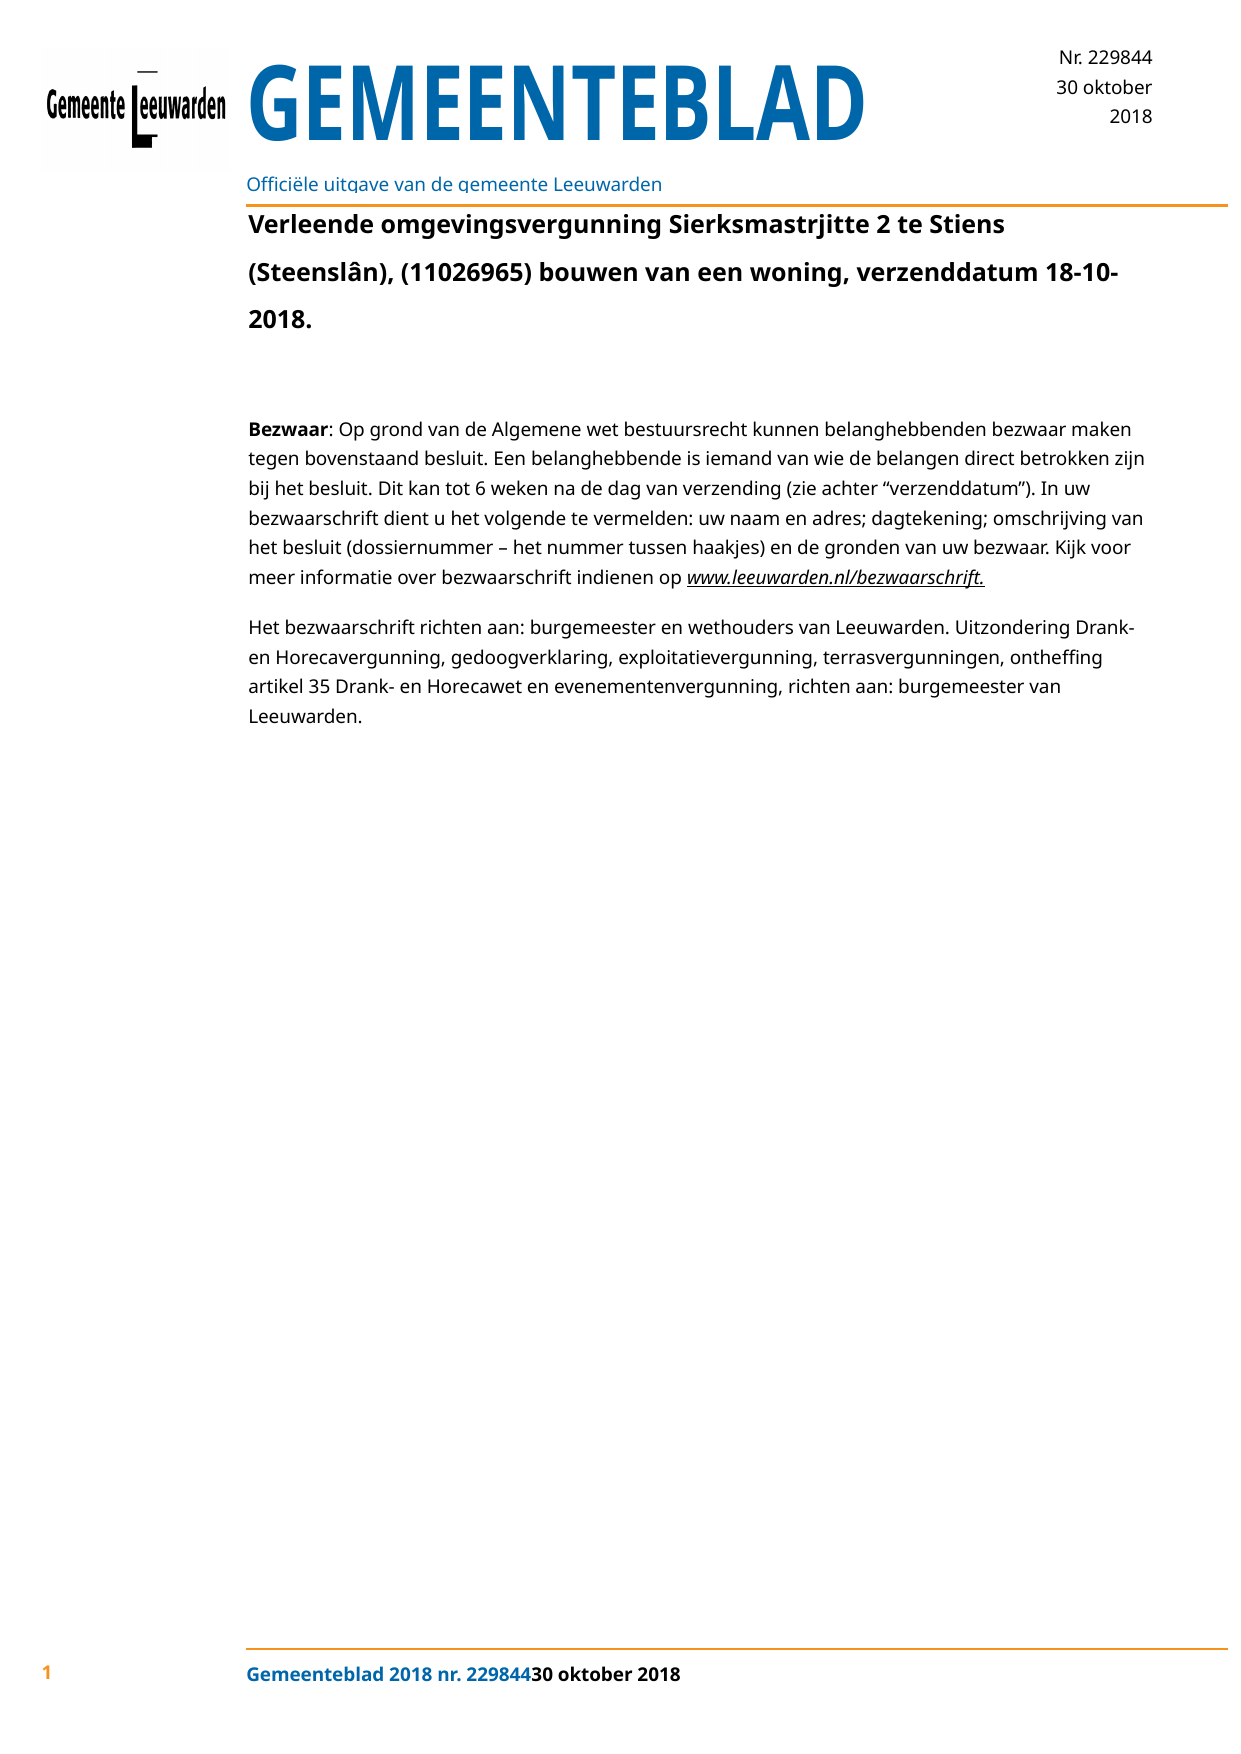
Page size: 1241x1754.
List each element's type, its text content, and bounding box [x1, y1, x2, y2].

text Verleende omgevingsvergunning Sierksmastrjitte 2 te Stiens (Steenslân), (11026965) bouwen van een woning, verzenddatum 18-10-2018. [248, 207, 1152, 336]
text Het bezwaarschrift richten aan: burgemeester en wethouders van Leeuwarden. Uitzondering Drank- en Horecavergunning, gedoogverklaring, exploitatievergunning, terrasvergunningen, ontheffing artikel 35 Drank- en Horecawet en evenementenvergunning, richten aan: burgemeester van Leeuwarden. [248, 614, 1152, 729]
text Bezwaar: Op grond van de Algemene wet bestuursrecht kunnen belanghebbenden bezwaar maken tegen bovenstaand besluit. Een belanghebbende is iemand van wie de belangen direct betrokken zijn bij het besluit. Dit kan tot 6 weken na de dag van verzending (zie achter “verzenddatum”). In uw bezwaarschrift dient u het volgende te vermelden: uw naam en adres; dagtekening; omschrijving van het besluit (dossiernummer – het nummer tussen haakjes) en de gronden van uw bezwaar. Kijk voor meer informatie over bezwaarschrift indienen op www.leeuwarden.nl/bezwaarschrift. [248, 416, 1152, 589]
picture [41, 47, 231, 172]
